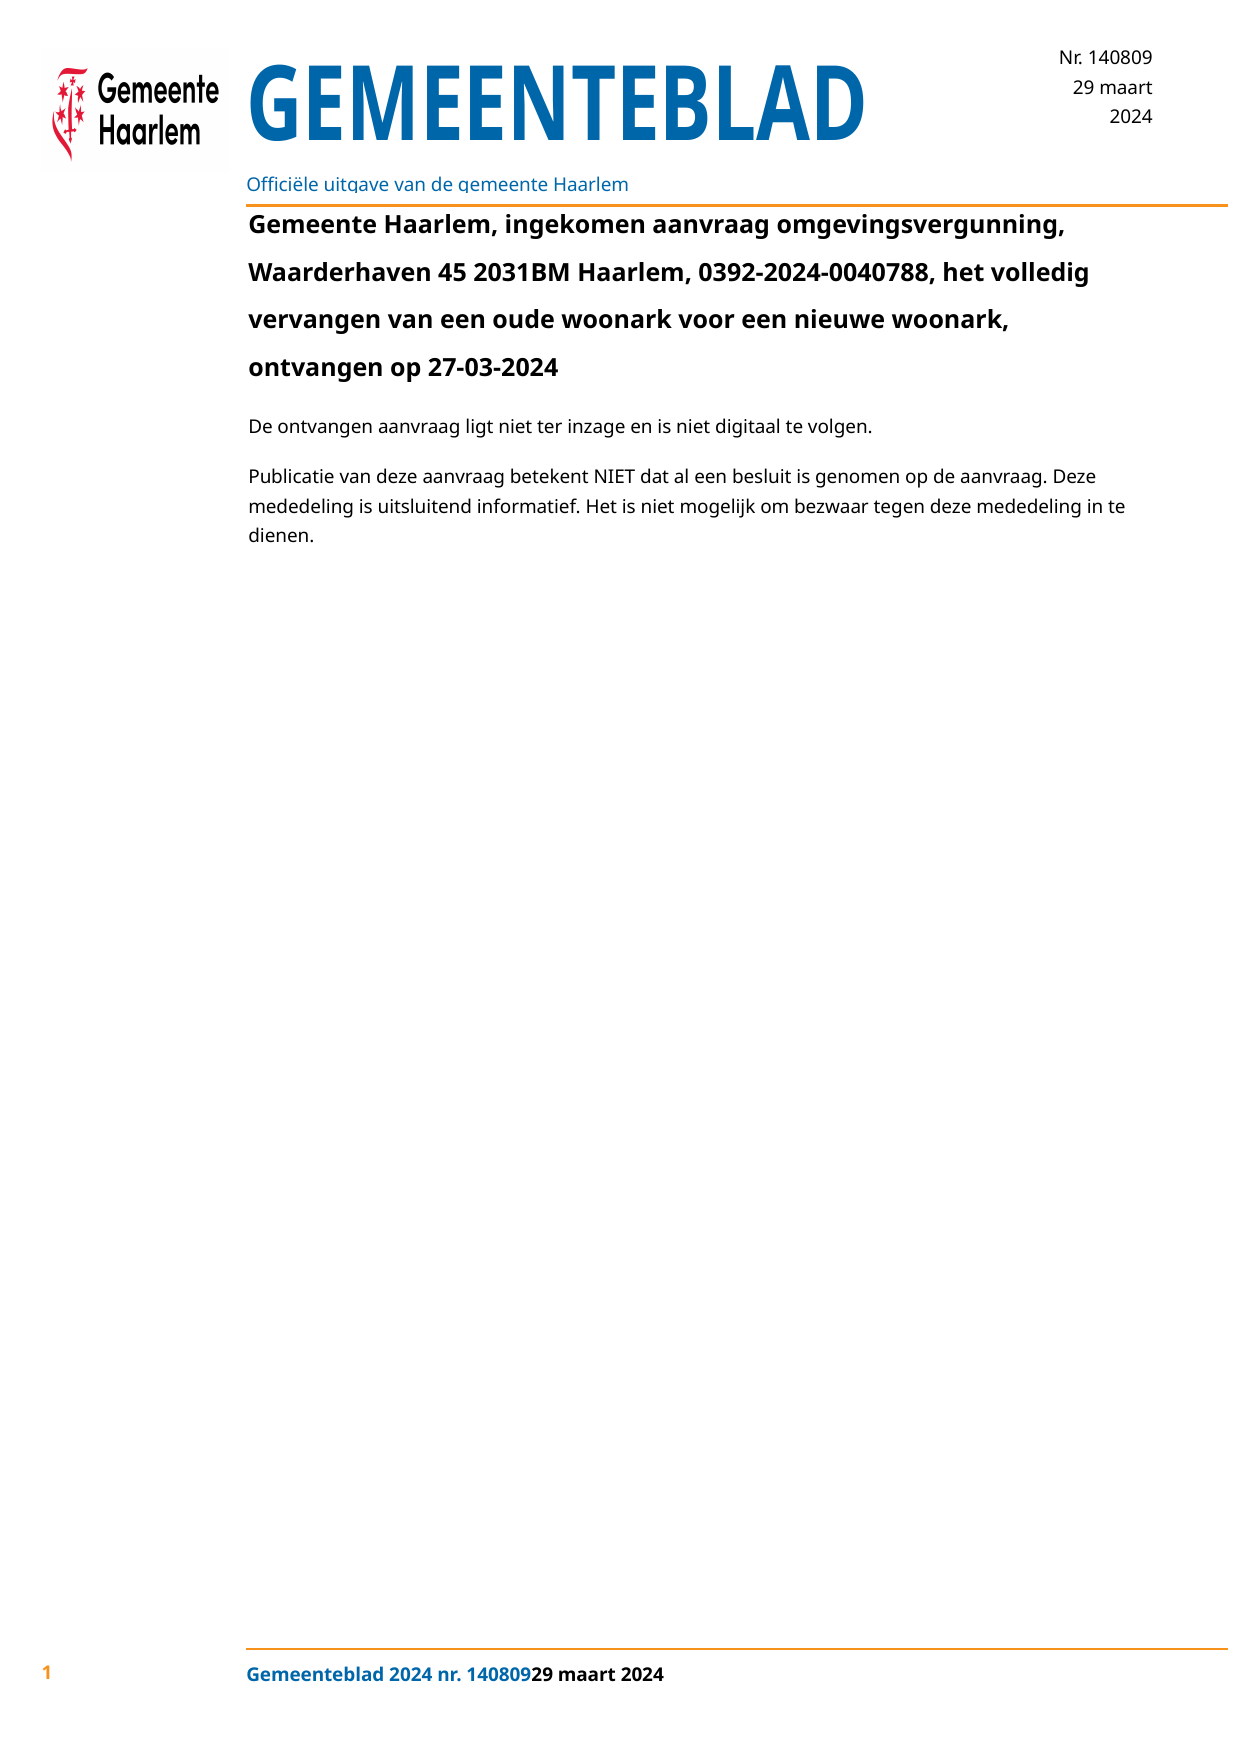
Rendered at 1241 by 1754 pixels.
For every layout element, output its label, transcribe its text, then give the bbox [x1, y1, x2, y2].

text Publicatie van deze aanvraag betekent NIET dat al een besluit is genomen op de aanvraag. Deze mededeling is uitsluitend informatief. Het is niet mogelijk om bezwaar tegen deze mededeling in te dienen. [248, 463, 1152, 548]
text De ontvangen aanvraag ligt niet ter inzage en is niet digitaal te volgen. [248, 413, 1152, 439]
text Gemeente Haarlem, ingekomen aanvraag omgevingsvergunning, Waarderhaven 45 2031BM Haarlem, 0392-2024-0040788, het volledig vervangen van een oude woonark voor een nieuwe woonark, ontvangen op 27-03-2024 [248, 207, 1152, 384]
picture [41, 47, 231, 172]
